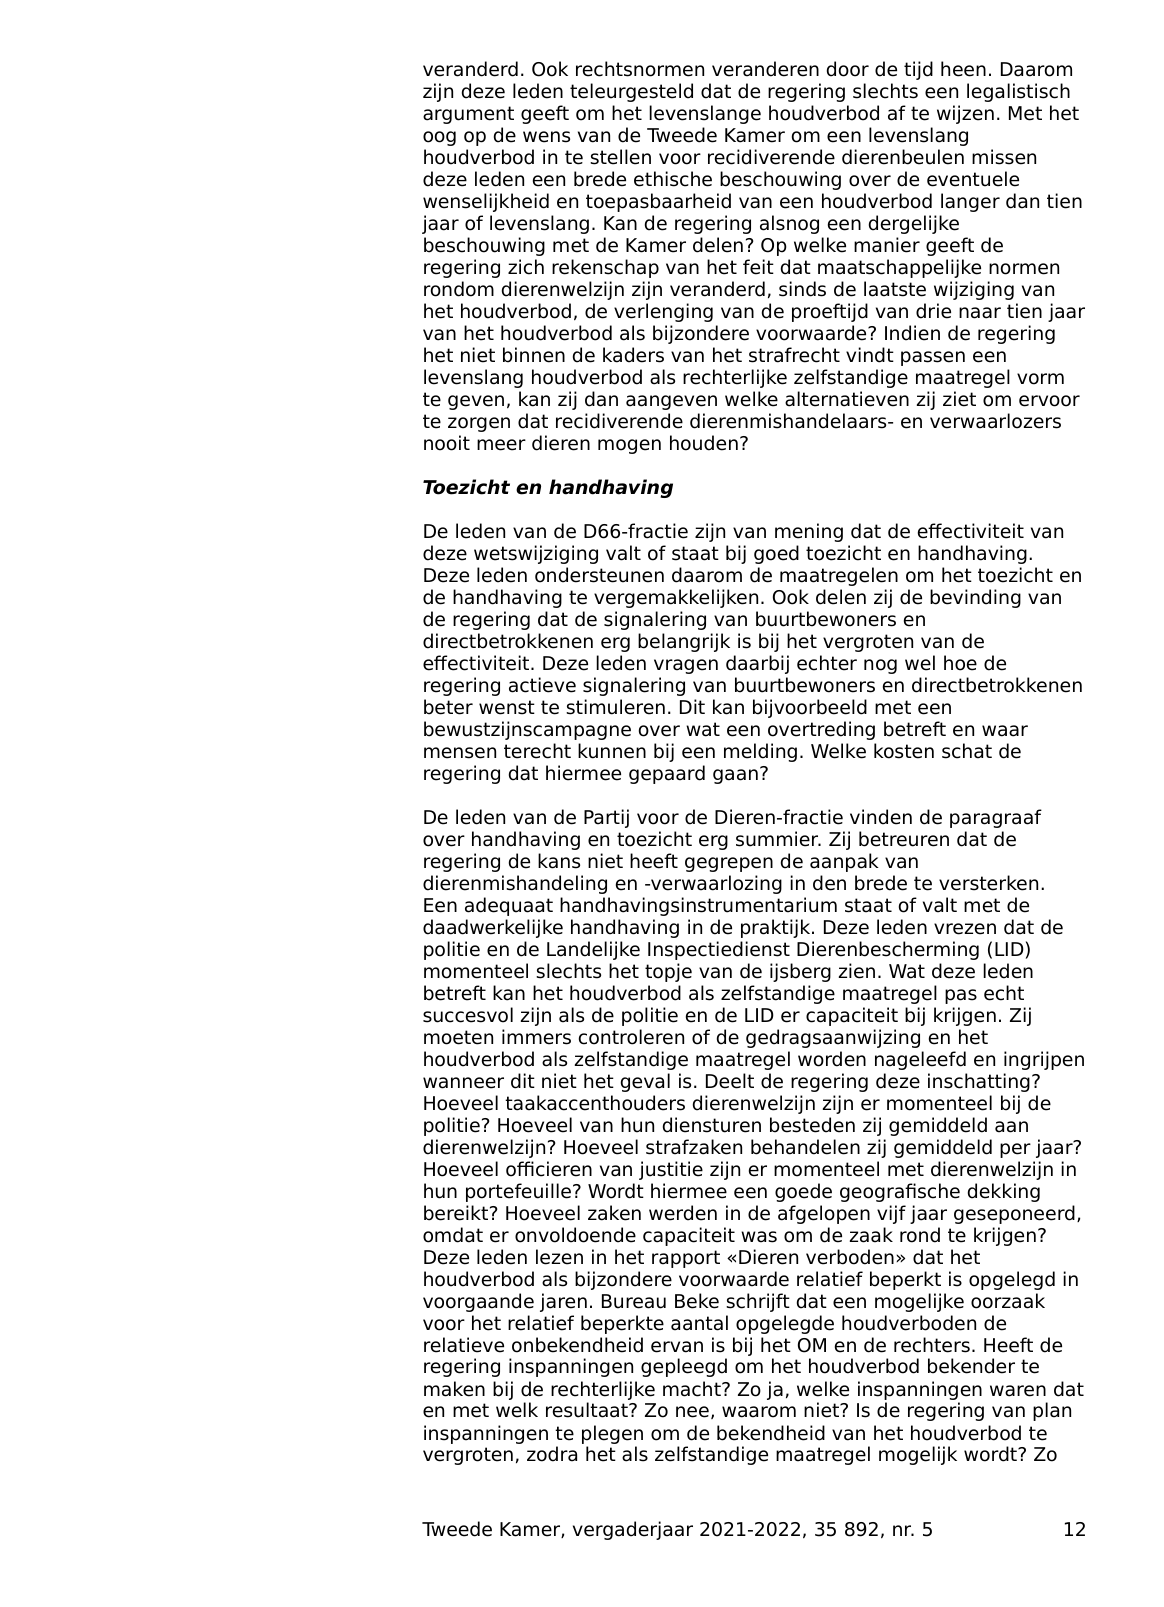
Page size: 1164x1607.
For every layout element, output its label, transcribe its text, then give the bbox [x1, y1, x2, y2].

text De leden van de Partij voor de Dieren-fractie vinden de paragraaf over handhaving en toezicht erg summier. Zij betreuren dat de regering de kans niet heeft gegrepen de aanpak van dierenmishandeling en -verwaarlozing in den brede te versterken. Een adequaat handhavingsinstrumentarium staat of valt met de daadwerkelijke handhaving in de praktijk. Deze leden vrezen dat de politie en de Landelijke Inspectiedienst Dierenbescherming (LID) momenteel slechts het topje van de ijsberg zien. Wat deze leden betreft kan het houdverbod als zelfstandige maatregel pas echt succesvol zijn als de politie en de LID er capaciteit bij krijgen. Zij moeten immers controleren of de gedragsaanwijzing en het houdverbod als zelfstandige maatregel worden nageleefd en ingrijpen wanneer dit niet het geval is. Deelt de regering deze inschatting? [422, 807, 1087, 1093]
text De leden van de D66-fractie zijn van mening dat de effectiviteit van deze wetswijziging valt of staat bij goed toezicht en handhaving. Deze leden ondersteunen daarom de maatregelen om het toezicht en de handhaving te vergemakkelijken. Ook delen zij de bevinding van de regering dat de signalering van buurtbewoners en directbetrokkenen erg belangrijk is bij het vergroten van de effectiviteit. Deze leden vragen daarbij echter nog wel hoe de regering actieve signalering van buurtbewoners en directbetrokkenen beter wenst te stimuleren. Dit kan bijvoorbeeld met een bewustzijnscampagne over wat een overtreding betreft en waar mensen terecht kunnen bij een melding. Welke kosten schat de regering dat hiermee gepaard gaan? [422, 521, 1087, 785]
subtitle Toezicht en handhaving [422, 477, 1087, 499]
text Deze leden lezen in het rapport «Dieren verboden» dat het houdverbod als bijzondere voorwaarde relatief beperkt is opgelegd in voorgaande jaren. Bureau Beke schrijft dat een mogelijke oorzaak voor het relatief beperkte aantal opgelegde houdverboden de relatieve onbekendheid ervan is bij het OM en de rechters. Heeft de regering inspanningen gepleegd om het houdverbod bekender te maken bij de rechterlijke macht? Zo ja, welke inspanningen waren dat en met welk resultaat? Zo nee, waarom niet? Is de regering van plan inspanningen te plegen om de bekendheid van het houdverbod te vergroten, zodra het als zelfstandige maatregel mogelijk wordt? Zo [422, 1247, 1087, 1466]
text Hoeveel taakaccenthouders dierenwelzijn zijn er momenteel bij de politie? Hoeveel van hun diensturen besteden zij gemiddeld aan dierenwelzijn? Hoeveel strafzaken behandelen zij gemiddeld per jaar? Hoeveel officieren van justitie zijn er momenteel met dierenwelzijn in hun portefeuille? Wordt hiermee een goede geografische dekking bereikt? Hoeveel zaken werden in de afgelopen vijf jaar geseponeerd, omdat er onvoldoende capaciteit was om de zaak rond te krijgen? [422, 1093, 1087, 1247]
text veranderd. Ook rechtsnormen veranderen door de tijd heen. Daarom zijn deze leden teleurgesteld dat de regering slechts een legalistisch argument geeft om het levenslange houdverbod af te wijzen. Met het oog op de wens van de Tweede Kamer om een levenslang houdverbod in te stellen voor recidiverende dierenbeulen missen deze leden een brede ethische beschouwing over de eventuele wenselijkheid en toepasbaarheid van een houdverbod langer dan tien jaar of levenslang. Kan de regering alsnog een dergelijke beschouwing met de Kamer delen? Op welke manier geeft de regering zich rekenschap van het feit dat maatschappelijke normen rondom dierenwelzijn zijn veranderd, sinds de laatste wijziging van het houdverbod, de verlenging van de proeftijd van drie naar tien jaar van het houdverbod als bijzondere voorwaarde? Indien de regering het niet binnen de kaders van het strafrecht vindt passen een levenslang houdverbod als rechterlijke zelfstandige maatregel vorm te geven, kan zij dan aangeven welke alternatieven zij ziet om ervoor te zorgen dat recidiverende dierenmishandelaars- en verwaarlozers nooit meer dieren mogen houden? [422, 59, 1087, 455]
